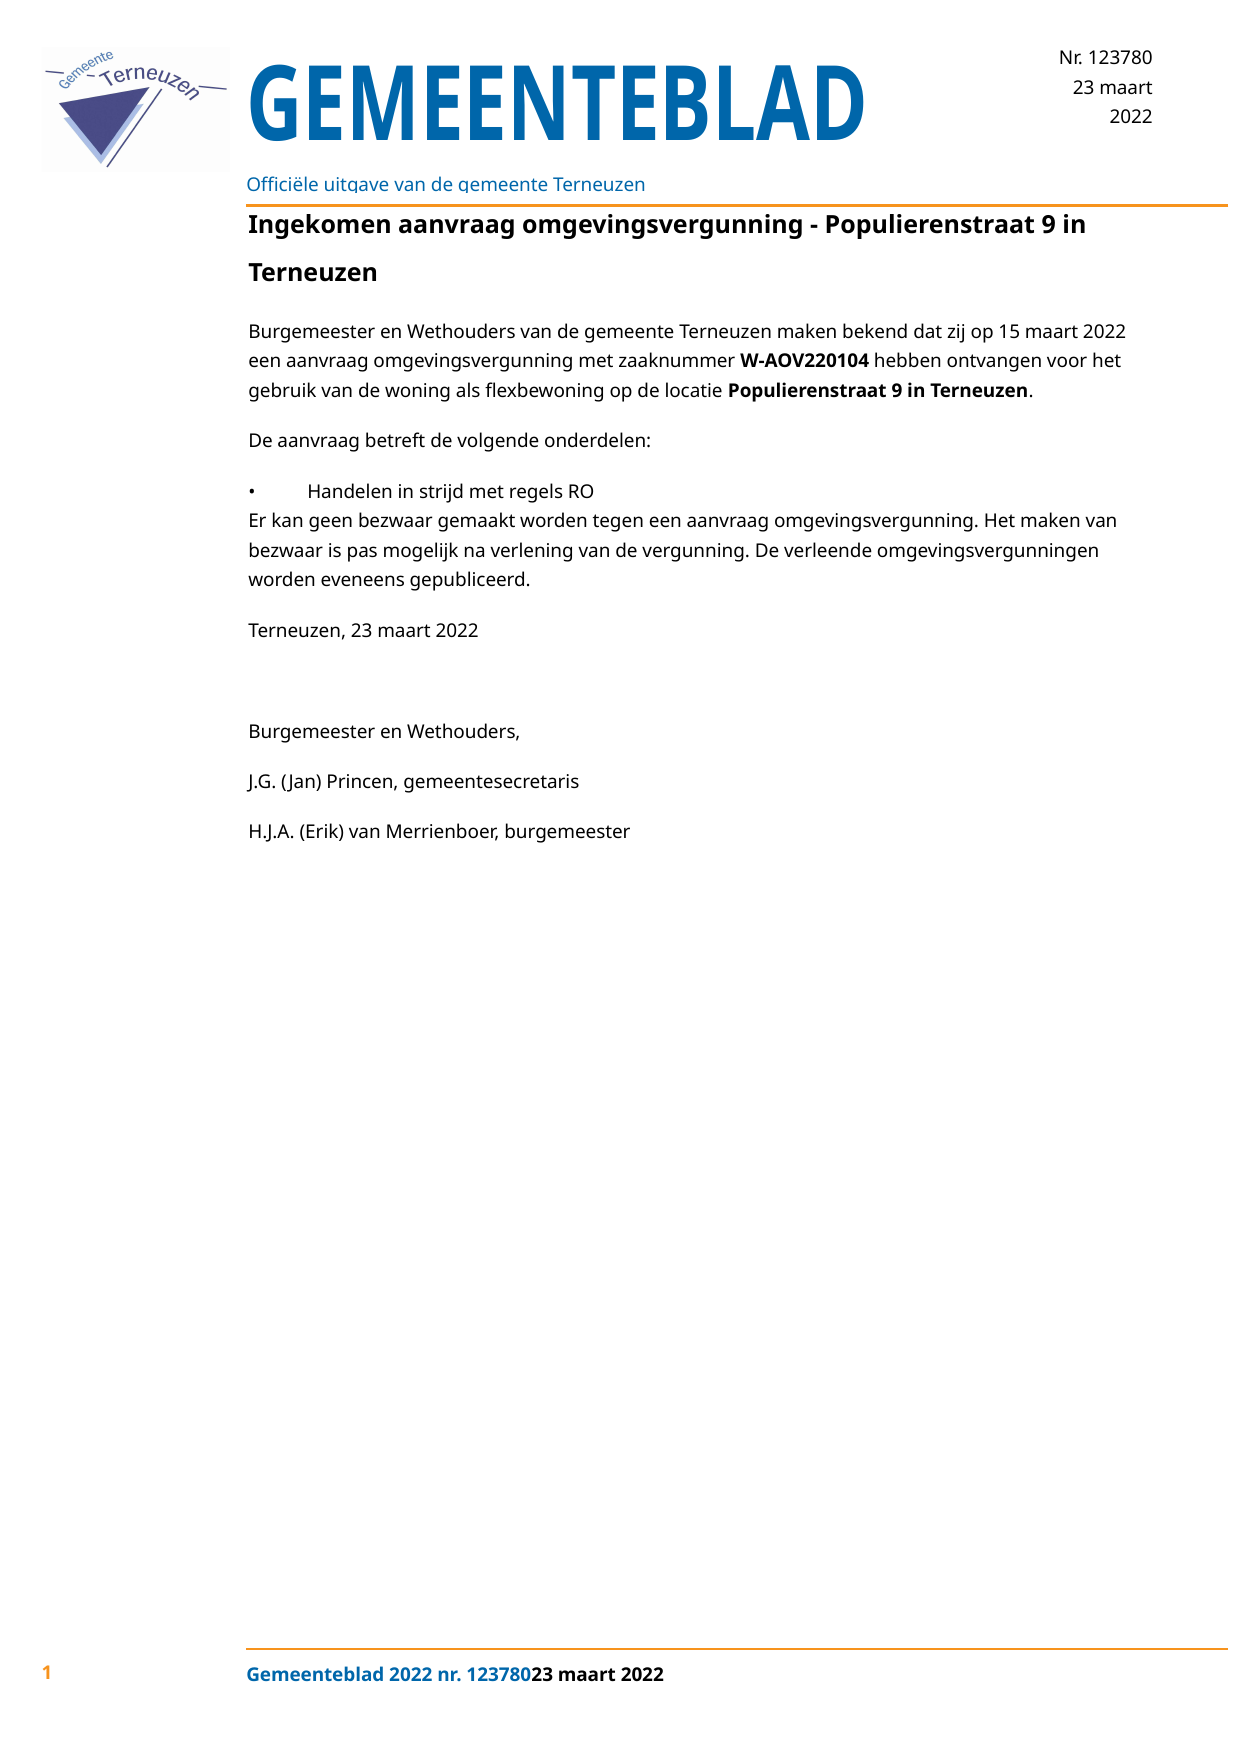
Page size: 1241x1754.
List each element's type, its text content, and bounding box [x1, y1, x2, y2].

list Handelen in strijd met regels RO [248, 478, 1152, 504]
text De aanvraag betreft de volgende onderdelen: [248, 427, 1152, 453]
text Burgemeester en Wethouders van de gemeente Terneuzen maken bekend dat zij op 15 maart 2022 een aanvraag omgevingsvergunning met zaaknummer W-AOV220104 hebben ontvangen voor het gebruik van de woning als flexbewoning op de locatie Populierenstraat 9 in Terneuzen. [248, 318, 1152, 403]
picture [41, 47, 231, 172]
text Er kan geen bezwaar gemaakt worden tegen een aanvraag omgevingsvergunning. Het maken van bezwaar is pas mogelijk na verlening van de vergunning. De verleende omgevingsvergunningen worden eveneens gepubliceerd. [248, 507, 1152, 592]
text H.J.A. (Erik) van Merrienboer, burgemeester [248, 819, 1152, 844]
text Ingekomen aanvraag omgevingsvergunning - Populierenstraat 9 in Terneuzen [248, 207, 1152, 288]
text Terneuzen, 23 maart 2022 [248, 617, 1152, 643]
text Burgemeester en Wethouders, [248, 718, 1152, 744]
text J.G. (Jan) Princen, gemeentesecretaris [248, 768, 1152, 794]
